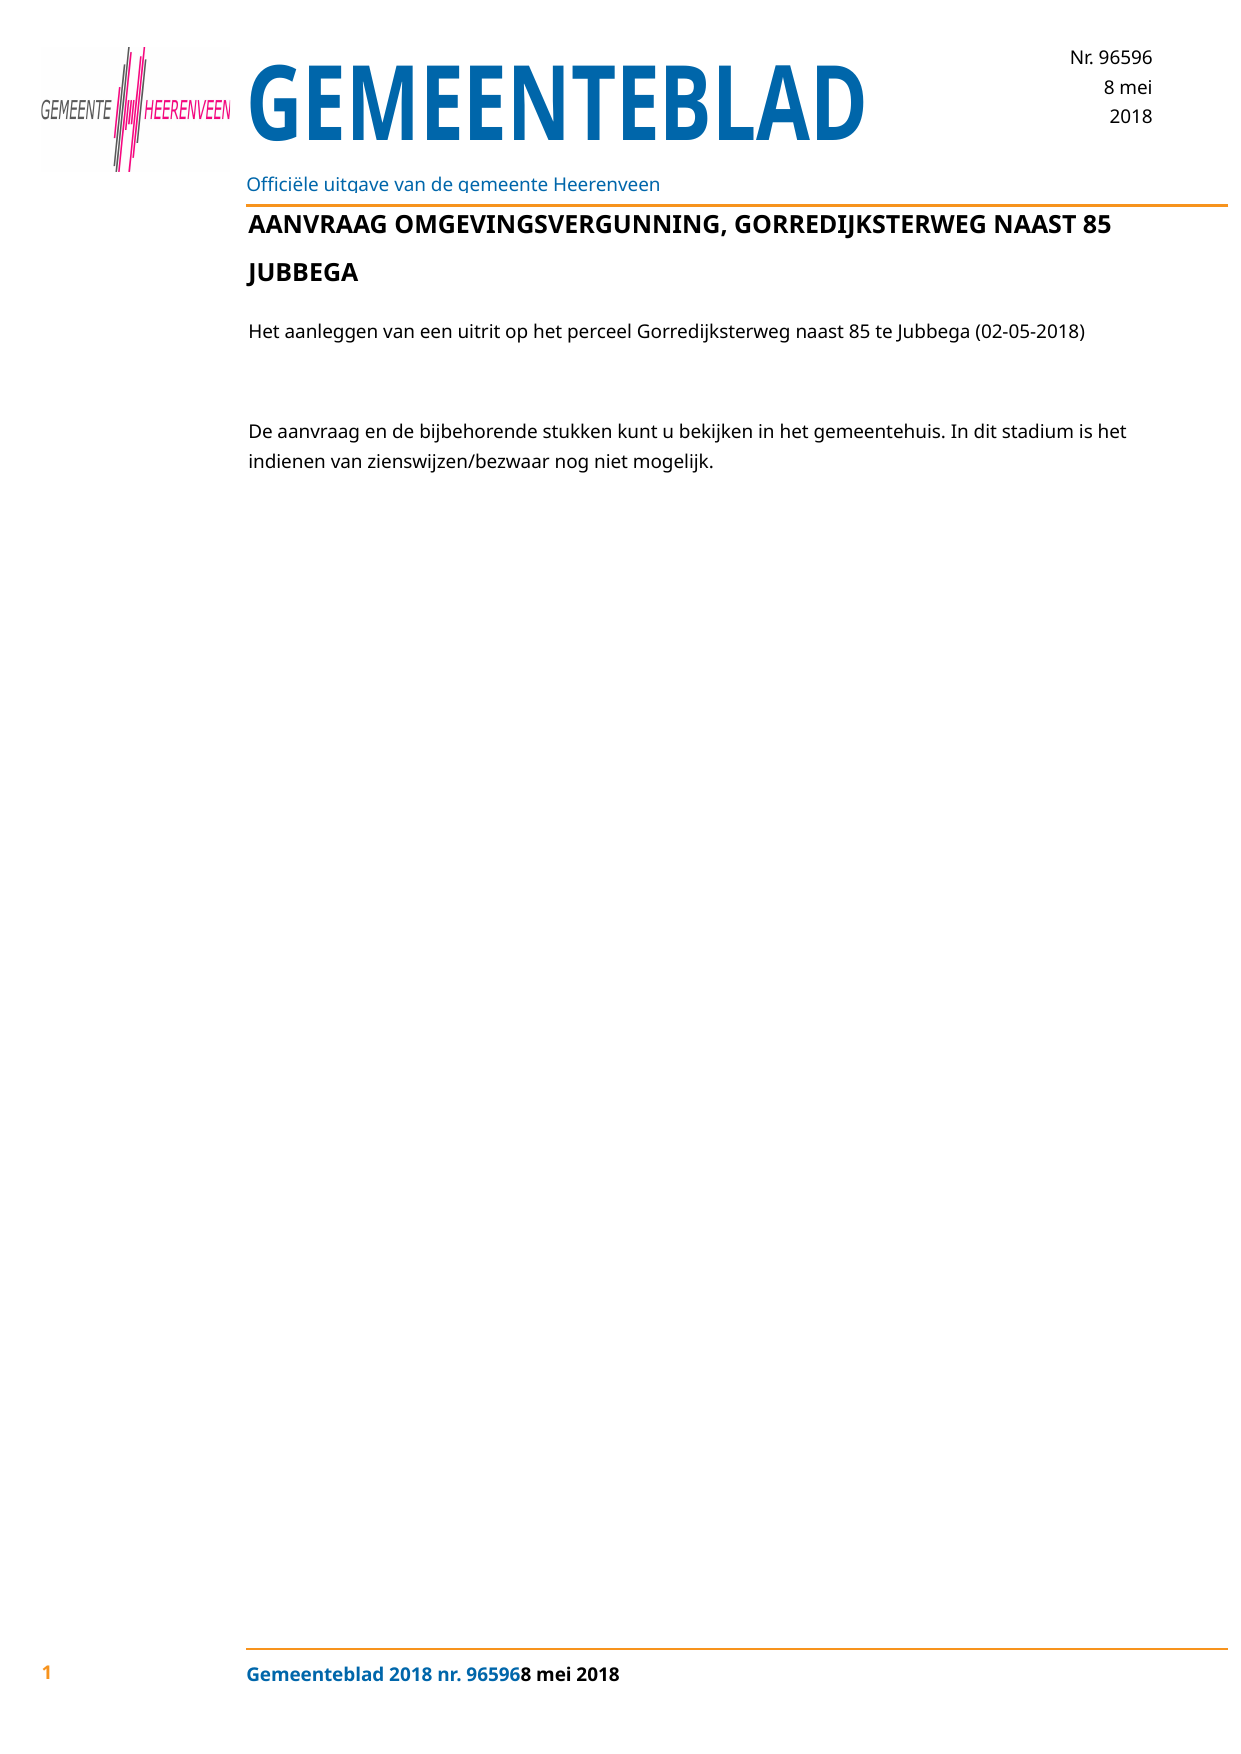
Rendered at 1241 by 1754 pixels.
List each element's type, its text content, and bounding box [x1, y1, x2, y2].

text AANVRAAG OMGEVINGSVERGUNNING, GORREDIJKSTERWEG NAAST 85 JUBBEGA [248, 207, 1152, 288]
text Het aanleggen van een uitrit op het perceel Gorredijksterweg naast 85 te Jubbega (02-05-2018) [248, 318, 1152, 344]
text De aanvraag en de bijbehorende stukken kunt u bekijken in het gemeentehuis. In dit stadium is het indienen van zienswijzen/bezwaar nog niet mogelijk. [248, 419, 1152, 474]
picture [41, 47, 231, 172]
